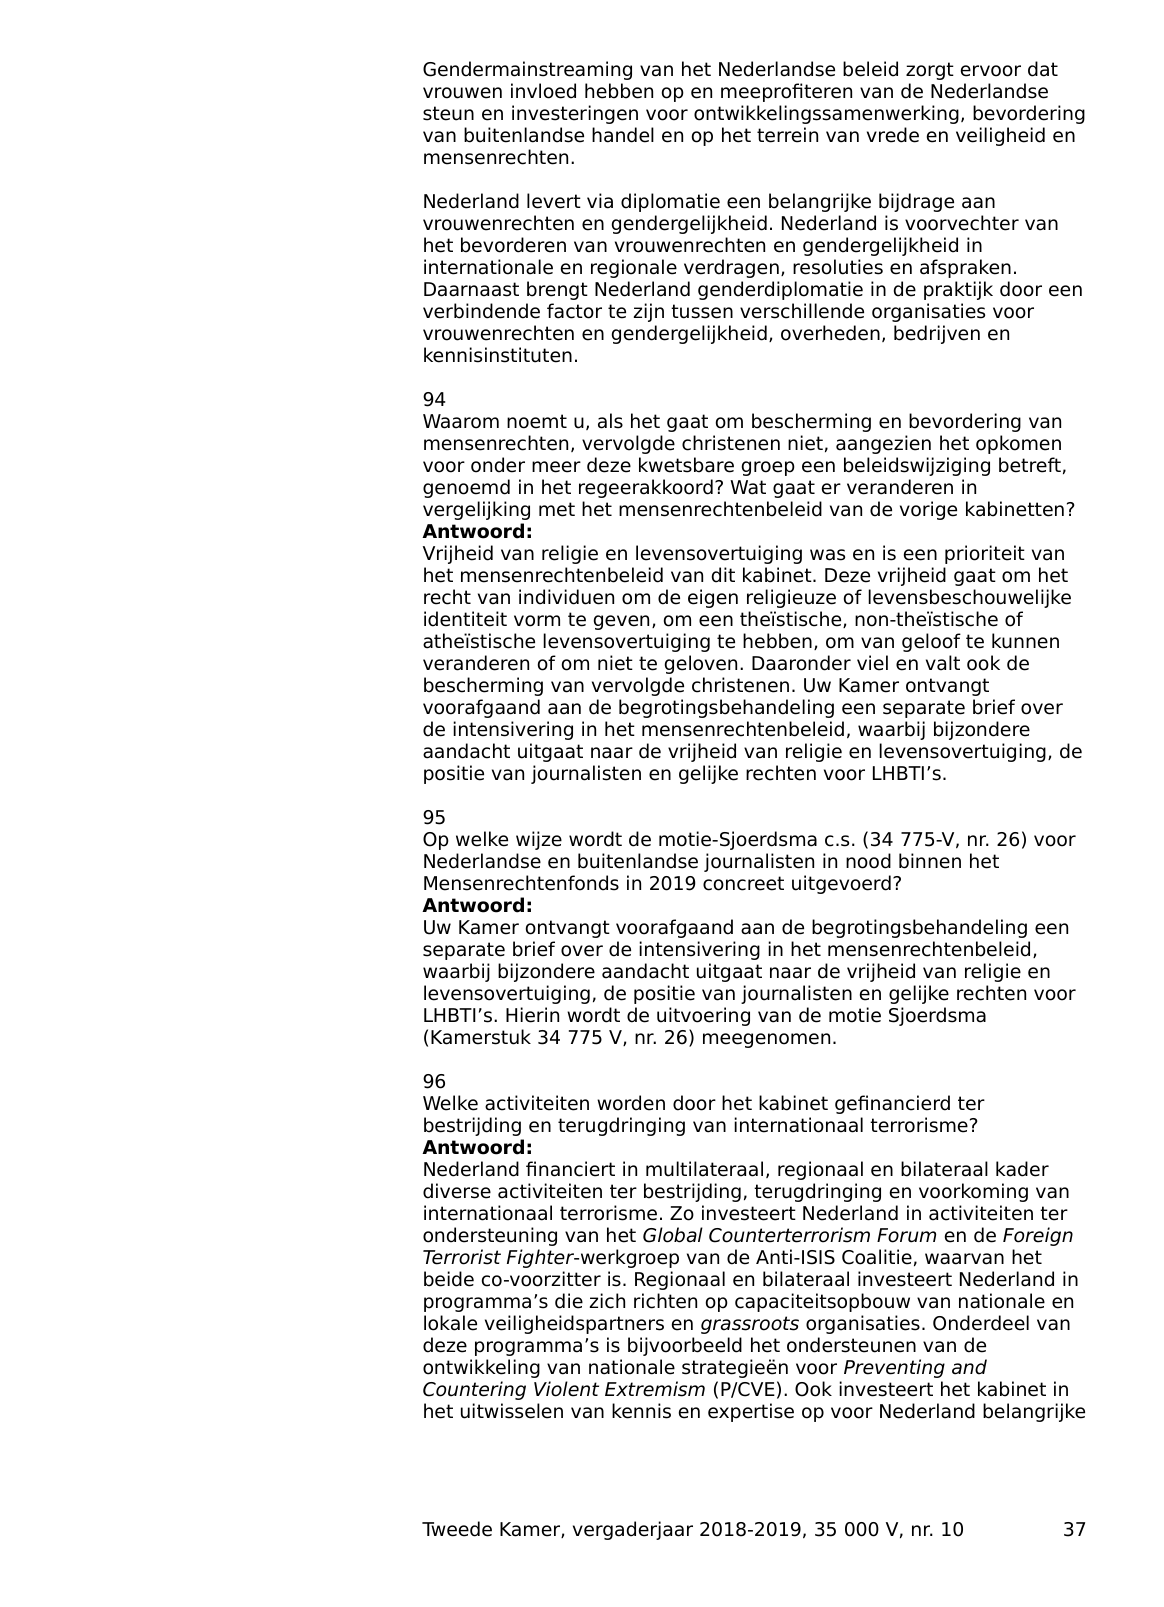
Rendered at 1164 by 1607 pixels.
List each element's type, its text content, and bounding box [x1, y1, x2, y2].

text Welke activiteiten worden door het kabinet gefinancierd ter bestrijding en terugdringing van internationaal terrorisme? [422, 1093, 1087, 1137]
text Antwoord: [422, 521, 1087, 543]
text Vrijheid van religie en levensovertuiging was en is een prioriteit van het mensenrechtenbeleid van dit kabinet. Deze vrijheid gaat om het recht van individuen om de eigen religieuze of levensbeschouwelijke identiteit vorm te geven, om een theïstische, non-theïstische of atheïstische levensovertuiging te hebben, om van geloof te kunnen veranderen of om niet te geloven. Daaronder viel en valt ook de bescherming van vervolgde christenen. Uw Kamer ontvangt voorafgaand aan de begrotingsbehandeling een separate brief over de intensivering in het mensenrechtenbeleid, waarbij bijzondere aandacht uitgaat naar de vrijheid van religie en levensovertuiging, de positie van journalisten en gelijke rechten voor LHBTI’s. [422, 543, 1087, 785]
text Waarom noemt u, als het gaat om bescherming en bevordering van mensenrechten, vervolgde christenen niet, aangezien het opkomen voor onder meer deze kwetsbare groep een beleidswijziging betreft, genoemd in het regeerakkoord? Wat gaat er veranderen in vergelijking met het mensenrechtenbeleid van de vorige kabinetten? [422, 411, 1087, 521]
text Nederland levert via diplomatie een belangrijke bijdrage aan vrouwenrechten en gendergelijkheid. Nederland is voorvechter van het bevorderen van vrouwenrechten en gendergelijkheid in internationale en regionale verdragen, resoluties en afspraken. Daarnaast brengt Nederland genderdiplomatie in de praktijk door een verbindende factor te zijn tussen verschillende organisaties voor vrouwenrechten en gendergelijkheid, overheden, bedrijven en kennisinstituten. [422, 191, 1087, 367]
text Antwoord: [422, 895, 1087, 917]
text Op welke wijze wordt de motie-Sjoerdsma c.s. (34 775-V, nr. 26) voor Nederlandse en buitenlandse journalisten in nood binnen het Mensenrechtenfonds in 2019 concreet uitgevoerd? [422, 829, 1087, 895]
text Nederland financiert in multilateraal, regionaal en bilateraal kader diverse activiteiten ter bestrijding, terugdringing en voorkoming van internationaal terrorisme. Zo investeert Nederland in activiteiten ter ondersteuning van het Global Counterterrorism Forum en de Foreign Terrorist Fighter-werkgroep van de Anti-ISIS Coalitie, waarvan het beide co-voorzitter is. Regionaal en bilateraal investeert Nederland in programma’s die zich richten op capaciteitsopbouw van nationale en lokale veiligheidspartners en grassroots organisaties. Onderdeel van deze programma’s is bijvoorbeeld het ondersteunen van de ontwikkeling van nationale strategieën voor Preventing and Countering Violent Extremism (P/CVE). Ook investeert het kabinet in het uitwisselen van kennis en expertise op voor Nederland belangrijke [422, 1159, 1087, 1423]
text 94 [422, 389, 1087, 411]
text 95 [422, 807, 1087, 829]
text Uw Kamer ontvangt voorafgaand aan de begrotingsbehandeling een separate brief over de intensivering in het mensenrechtenbeleid, waarbij bijzondere aandacht uitgaat naar de vrijheid van religie en levensovertuiging, de positie van journalisten en gelijke rechten voor LHBTI’s. Hierin wordt de uitvoering van de motie Sjoerdsma (Kamerstuk 34 775 V, nr. 26) meegenomen. [422, 917, 1087, 1049]
text Antwoord: [422, 1137, 1087, 1159]
text 96 [422, 1071, 1087, 1093]
text Gendermainstreaming van het Nederlandse beleid zorgt ervoor dat vrouwen invloed hebben op en meeprofiteren van de Nederlandse steun en investeringen voor ontwikkelingssamenwerking, bevordering van buitenlandse handel en op het terrein van vrede en veiligheid en mensenrechten. [422, 59, 1087, 169]
